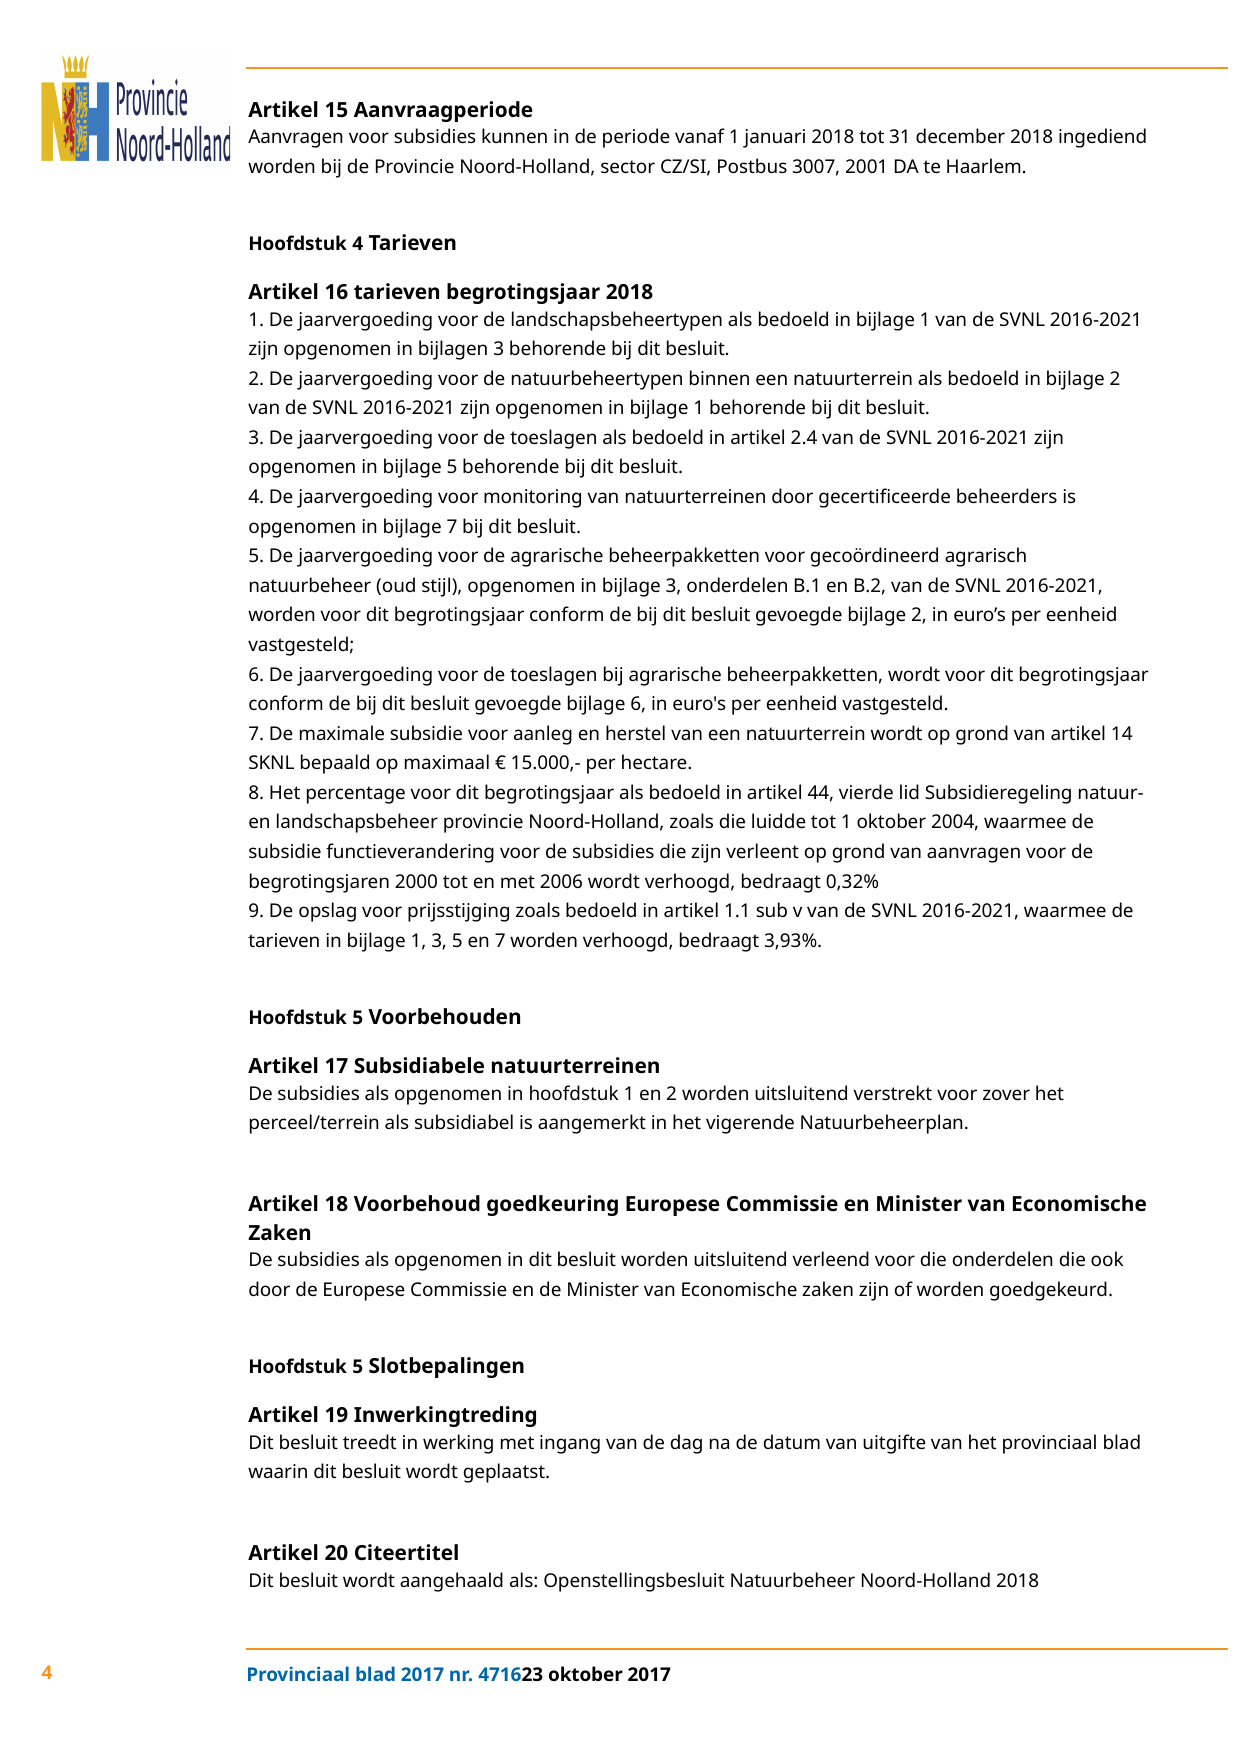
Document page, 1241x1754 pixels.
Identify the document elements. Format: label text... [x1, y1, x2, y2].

text Artikel 15 Aanvraagperiode [248, 95, 1152, 123]
text Artikel 19 Inwerkingtreding [248, 1400, 1152, 1429]
text Hoofdstuk 5 Slotbepalingen [248, 1351, 1152, 1379]
text Artikel 17 Subsidiabele natuurterreinen [248, 1051, 1152, 1080]
text Aanvragen voor subsidies kunnen in de periode vanaf 1 januari 2018 tot 31 december 2018 ingediend worden bij de Provincie Noord-Holland, sector CZ/SI, Postbus 3007, 2001 DA te Haarlem. [248, 123, 1152, 178]
text 4. De jaarvergoeding voor monitoring van natuurterreinen door gecertificeerde beheerders is opgenomen in bijlage 7 bij dit besluit. [248, 483, 1152, 538]
text 3. De jaarvergoeding voor de toeslagen als bedoeld in artikel 2.4 van de SVNL 2016-2021 zijn opgenomen in bijlage 5 behorende bij dit besluit. [248, 424, 1152, 479]
text Hoofdstuk 4 Tarieven [248, 228, 1152, 256]
text 1. De jaarvergoeding voor de landschapsbeheertypen als bedoeld in bijlage 1 van de SVNL 2016-2021 zijn opgenomen in bijlagen 3 behorende bij dit besluit. [248, 306, 1152, 361]
picture [41, 47, 231, 172]
text Dit besluit wordt aangehaald als: Openstellingsbesluit Natuurbeheer Noord-Holland 2018 [248, 1567, 1152, 1593]
text 2. De jaarvergoeding voor de natuurbeheertypen binnen een natuurterrein als bedoeld in bijlage 2 van de SVNL 2016-2021 zijn opgenomen in bijlage 1 behorende bij dit besluit. [248, 365, 1152, 420]
text 5. De jaarvergoeding voor de agrarische beheerpakketten voor gecoördineerd agrarisch natuurbeheer (oud stijl), opgenomen in bijlage 3, onderdelen B.1 en B.2, van de SVNL 2016-2021, worden voor dit begrotingsjaar conform de bij dit besluit gevoegde bijlage 2, in euro’s per eenheid vastgesteld; [248, 542, 1152, 657]
text De subsidies als opgenomen in hoofdstuk 1 en 2 worden uitsluitend verstrekt voor zover het perceel/terrein als subsidiabel is aangemerkt in het vigerende Natuurbeheerplan. [248, 1080, 1152, 1135]
text Hoofdstuk 5 Voorbehouden [248, 1002, 1152, 1031]
text 7. De maximale subsidie voor aanleg en herstel van een natuurterrein wordt op grond van artikel 14 SKNL bepaald op maximaal € 15.000,- per hectare. [248, 720, 1152, 775]
text Dit besluit treedt in werking met ingang van de dag na de datum van uitgifte van het provinciaal blad waarin dit besluit wordt geplaatst. [248, 1429, 1152, 1484]
text De subsidies als opgenomen in dit besluit worden uitsluitend verleend voor die onderdelen die ook door de Europese Commissie en de Minister van Economische zaken zijn of worden goedgekeurd. [248, 1246, 1152, 1302]
text 9. De opslag voor prijsstijging zoals bedoeld in artikel 1.1 sub v van de SVNL 2016-2021, waarmee de tarieven in bijlage 1, 3, 5 en 7 worden verhoogd, bedraagt 3,93%. [248, 897, 1152, 953]
text Artikel 16 tarieven begrotingsjaar 2018 [248, 277, 1152, 306]
text Artikel 20 Citeertitel [248, 1538, 1152, 1567]
text 6. De jaarvergoeding voor de toeslagen bij agrarische beheerpakketten, wordt voor dit begrotingsjaar conform de bij dit besluit gevoegde bijlage 6, in euro's per eenheid vastgesteld. [248, 661, 1152, 716]
text 8. Het percentage voor dit begrotingsjaar als bedoeld in artikel 44, vierde lid Subsidieregeling natuur- en landschapsbeheer provincie Noord-Holland, zoals die luidde tot 1 oktober 2004, waarmee de subsidie functieverandering voor de subsidies die zijn verleent op grond van aanvragen voor de begrotingsjaren 2000 tot en met 2006 wordt verhoogd, bedraagt 0,32% [248, 779, 1152, 893]
text Artikel 18 Voorbehoud goedkeuring Europese Commissie en Minister van Economische Zaken [248, 1189, 1152, 1246]
